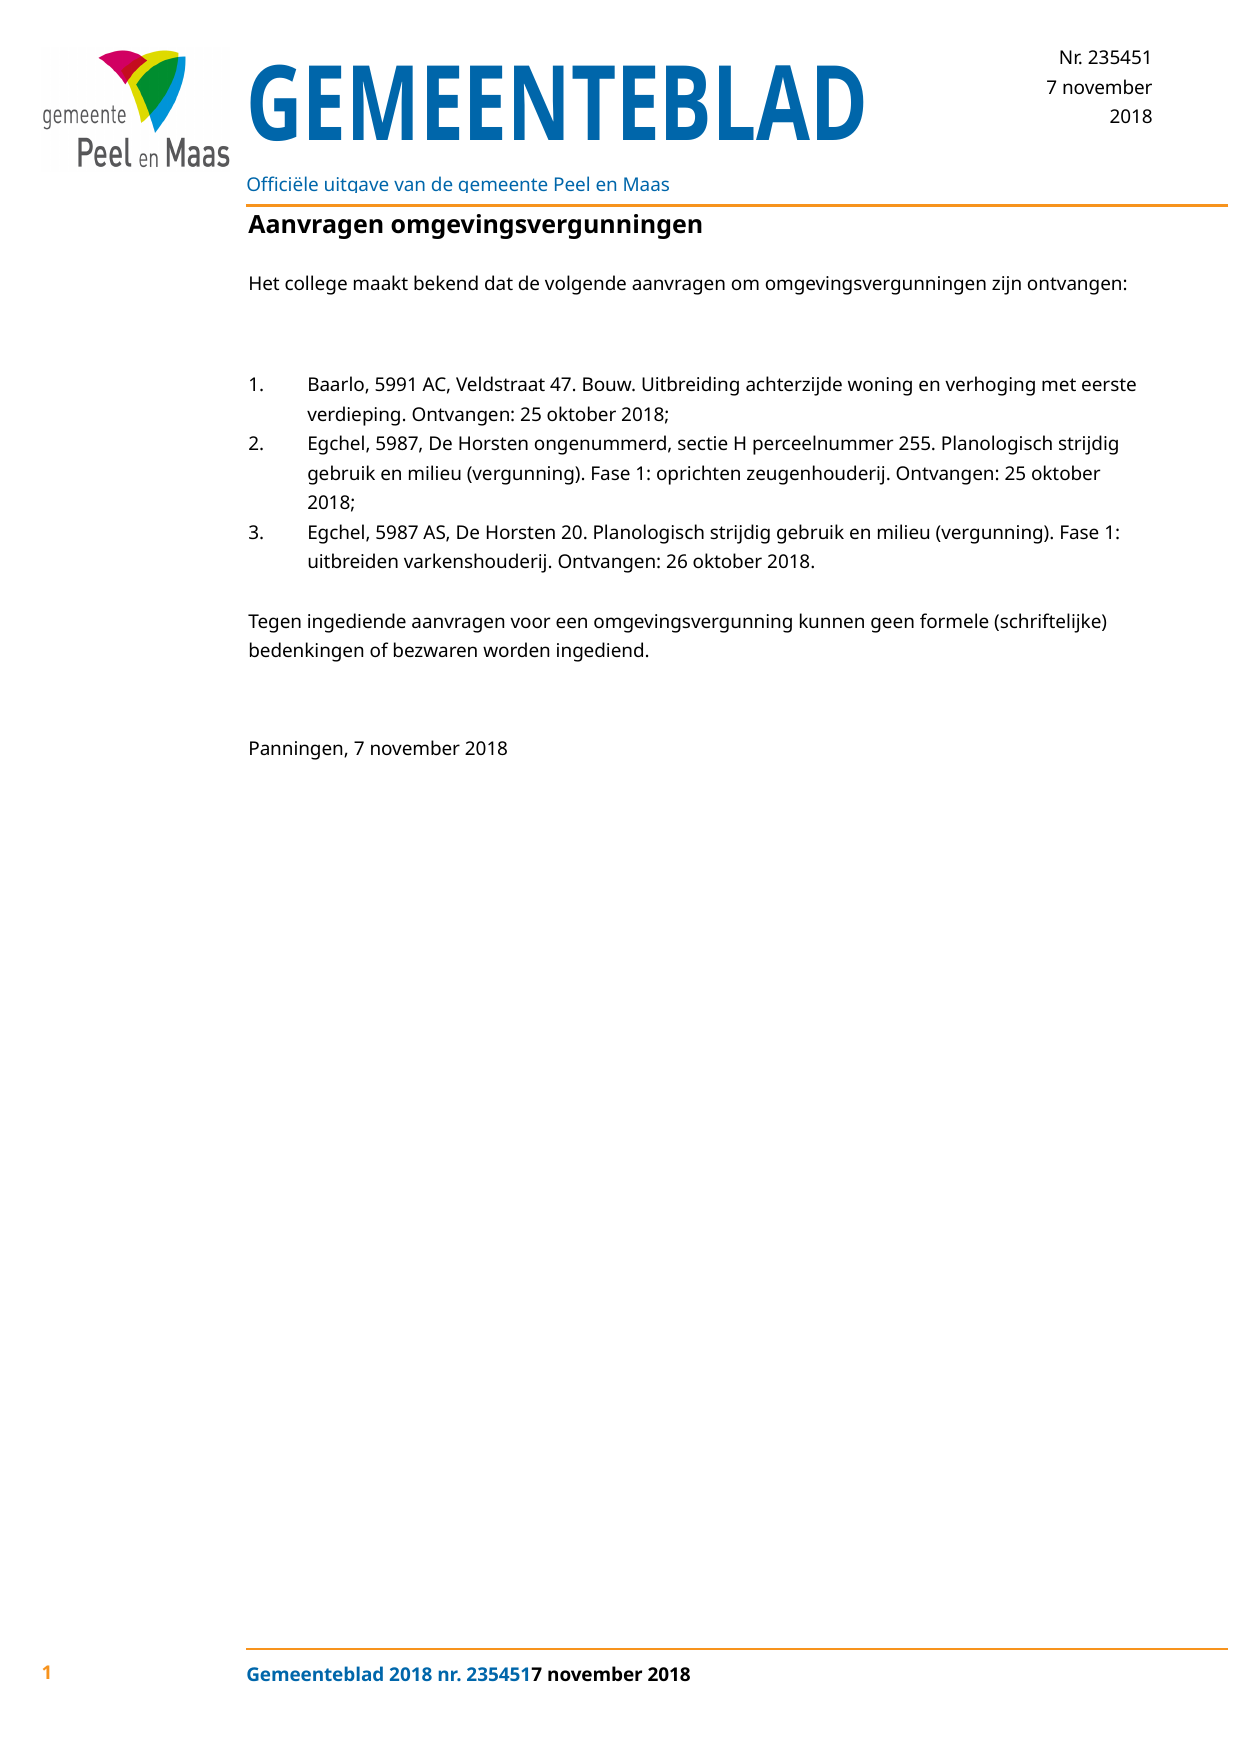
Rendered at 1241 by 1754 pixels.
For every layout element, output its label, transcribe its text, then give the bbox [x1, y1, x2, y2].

text Panningen, 7 november 2018 [248, 736, 1152, 761]
text Het college maakt bekend dat de volgende aanvragen om omgevingsvergunningen zijn ontvangen: [248, 270, 1152, 296]
list Egchel, 5987, De Horsten ongenummerd, sectie H perceelnummer 255. Planologisch strijdig gebruik en milieu (vergunning). Fase 1: oprichten zeugenhouderij. Ontvangen: 25 oktober 2018; [248, 430, 1152, 515]
text Aanvragen omgevingsvergunningen [248, 207, 1152, 241]
list Baarlo, 5991 AC, Veldstraat 47. Bouw. Uitbreiding achterzijde woning en verhoging met eerste verdieping. Ontvangen: 25 oktober 2018; [248, 371, 1152, 426]
picture [41, 47, 231, 172]
text Tegen ingediende aanvragen voor een omgevingsvergunning kunnen geen formele (schriftelijke) bedenkingen of bezwaren worden ingediend. [248, 608, 1152, 663]
list Egchel, 5987 AS, De Horsten 20. Planologisch strijdig gebruik en milieu (vergunning). Fase 1: uitbreiden varkenshouderij. Ontvangen: 26 oktober 2018. [248, 519, 1152, 574]
